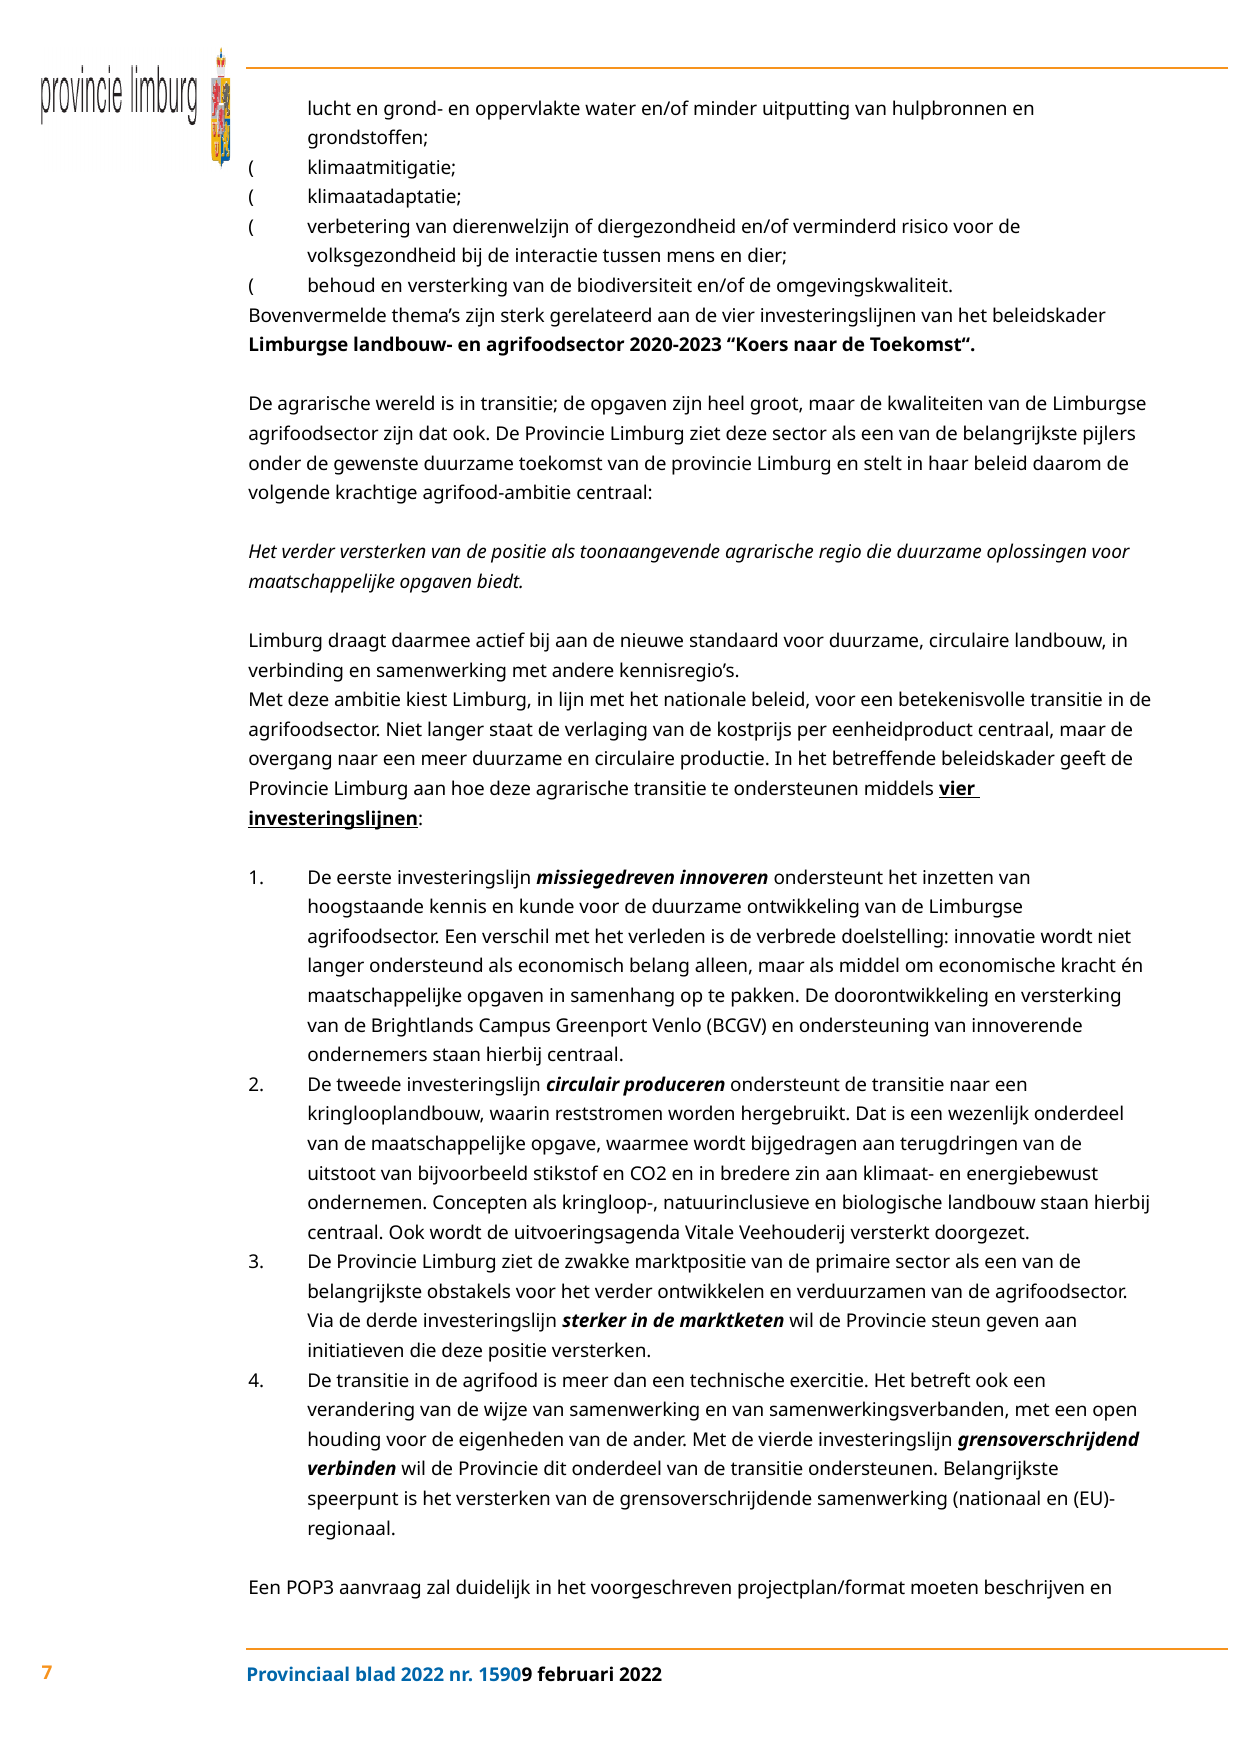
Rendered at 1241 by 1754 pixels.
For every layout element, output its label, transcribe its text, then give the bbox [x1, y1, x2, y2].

list verbetering van dierenwelzijn of diergezondheid en/of verminderd risico voor de volksgezondheid bij de interactie tussen mens en dier; [248, 213, 1152, 268]
picture [41, 47, 231, 172]
list behoud en versterking van de biodiversiteit en/of de omgevingskwaliteit. [248, 272, 1152, 298]
list klimaatmitigatie; [248, 154, 1152, 180]
text De agrarische wereld is in transitie; de opgaven zijn heel groot, maar de kwaliteiten van de Limburgse agrifoodsector zijn dat ook. De Provincie Limburg ziet deze sector als een van de belangrijkste pijlers onder de gewenste duurzame toekomst van de provincie Limburg en stelt in haar beleid daarom de volgende krachtige agrifood-ambitie centraal: [248, 391, 1152, 505]
text Bovenvermelde thema’s zijn sterk gerelateerd aan de vier investeringslijnen van het beleidskader Limburgse landbouw- en agrifoodsector 2020-2023 “Koers naar de Toekomst“. [248, 302, 1152, 357]
list De tweede investeringslijn circulair produceren ondersteunt de transitie naar een kringlooplandbouw, waarin reststromen worden hergebruikt. Dat is een wezenlijk onderdeel van de maatschappelijke opgave, waarmee wordt bijgedragen aan terugdringen van de uitstoot van bijvoorbeeld stikstof en CO2 en in bredere zin aan klimaat- en energiebewust ondernemen. Concepten als kringloop-, natuurinclusieve en biologische landbouw staan hierbij centraal. Ook wordt de uitvoeringsagenda Vitale Veehouderij versterkt doorgezet. [248, 1071, 1152, 1245]
text Een POP3 aanvraag zal duidelijk in het voorgeschreven projectplan/format moeten beschrijven en [248, 1574, 1152, 1600]
text Met deze ambitie kiest Limburg, in lijn met het nationale beleid, voor een betekenisvolle transitie in de agrifoodsector. Niet langer staat de verlaging van de kostprijs per eenheidproduct centraal, maar de overgang naar een meer duurzame en circulaire productie. In het betreffende beleidskader geeft de Provincie Limburg aan hoe deze agrarische transitie te ondersteunen middels vier investeringslijnen: [248, 686, 1152, 831]
list lucht en grond- en oppervlakte water en/of minder uitputting van hulpbronnen en grondstoffen; [248, 95, 1152, 150]
list klimaatadaptatie; [248, 183, 1152, 209]
text Het verder versterken van de positie als toonaangevende agrarische regio die duurzame oplossingen voor maatschappelijke opgaven biedt. [248, 538, 1152, 594]
list De Provincie Limburg ziet de zwakke marktpositie van de primaire sector als een van de belangrijkste obstakels voor het verder ontwikkelen en verduurzamen van de agrifoodsector. Via de derde investeringslijn sterker in de marktketen wil de Provincie steun geven aan initiatieven die deze positie versterken. [248, 1248, 1152, 1363]
list De transitie in de agrifood is meer dan een technische exercitie. Het betreft ook een verandering van de wijze van samenwerking en van samenwerkingsverbanden, met een open houding voor de eigenheden van de ander. Met de vierde investeringslijn grensoverschrijdend verbinden wil de Provincie dit onderdeel van de transitie ondersteunen. Belangrijkste speerpunt is het versterken van de grensoverschrijdende samenwerking (nationaal en (EU)-regionaal. [248, 1367, 1152, 1541]
list De eerste investeringslijn missiegedreven innoveren ondersteunt het inzetten van hoogstaande kennis en kunde voor de duurzame ontwikkeling van de Limburgse agrifoodsector. Een verschil met het verleden is de verbrede doelstelling: innovatie wordt niet langer ondersteund als economisch belang alleen, maar als middel om economische kracht én maatschappelijke opgaven in samenhang op te pakken. De doorontwikkeling en versterking van de Brightlands Campus Greenport Venlo (BCGV) en ondersteuning van innoverende ondernemers staan hierbij centraal. [248, 864, 1152, 1067]
text Limburg draagt daarmee actief bij aan de nieuwe standaard voor duurzame, circulaire landbouw, in verbinding en samenwerking met andere kennisregio’s. [248, 627, 1152, 683]
